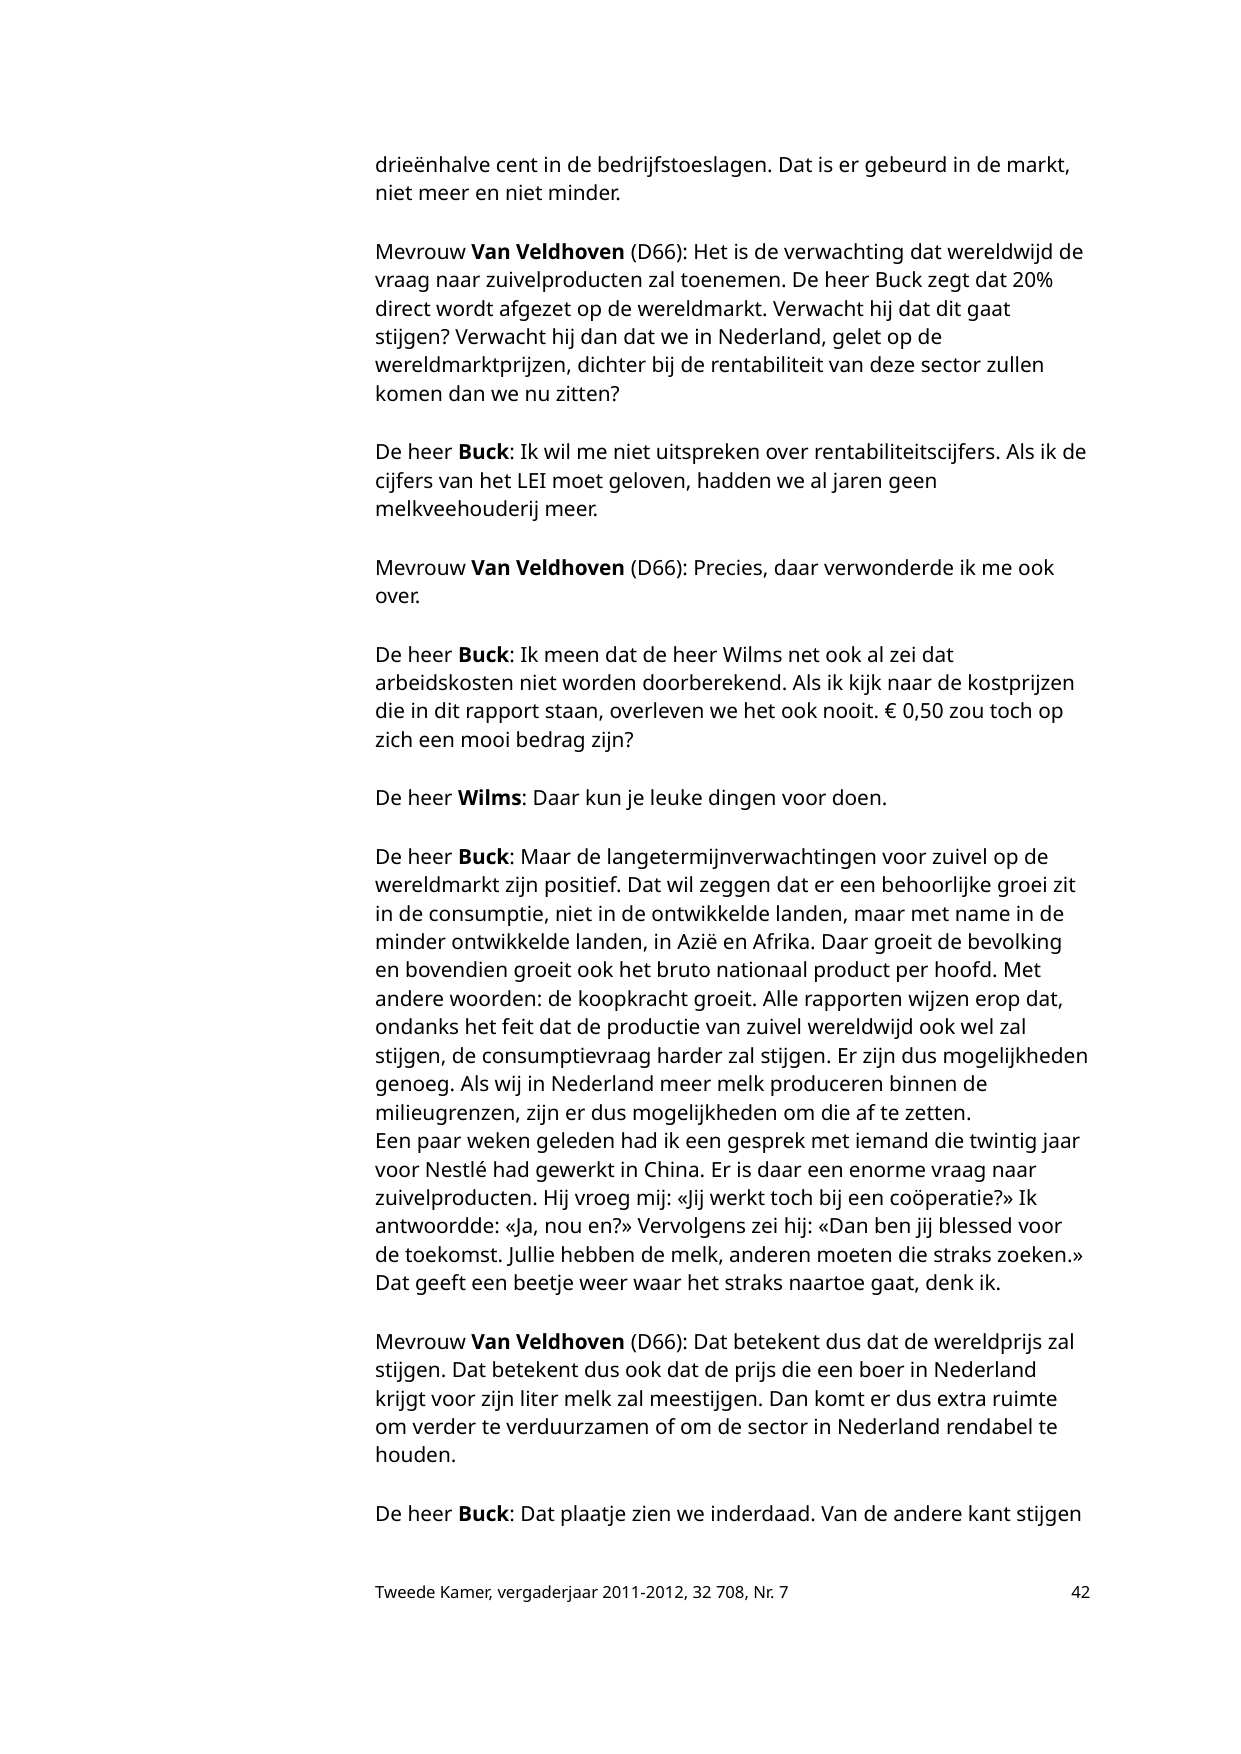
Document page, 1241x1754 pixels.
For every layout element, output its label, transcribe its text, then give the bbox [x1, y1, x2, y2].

text De heer Buck: Maar de langetermijnverwachtingen voor zuivel op de wereldmarkt zijn positief. Dat wil zeggen dat er een behoorlijke groei zit in de consumptie, niet in de ontwikkelde landen, maar met name in de minder ontwikkelde landen, in Azië en Afrika. Daar groeit de bevolking en bovendien groeit ook het bruto nationaal product per hoofd. Met andere woorden: de koopkracht groeit. Alle rapporten wijzen erop dat, ondanks het feit dat de productie van zuivel wereldwijd ook wel zal stijgen, de consumptievraag harder zal stijgen. Er zijn dus mogelijkheden genoeg. Als wij in Nederland meer melk produceren binnen de milieugrenzen, zijn er dus mogelijkheden om die af te zetten. [375, 842, 1090, 1126]
text Mevrouw Van Veldhoven (D66): Precies, daar verwonderde ik me ook over. [375, 553, 1090, 610]
text Een paar weken geleden had ik een gesprek met iemand die twintig jaar voor Nestlé had gewerkt in China. Er is daar een enorme vraag naar zuivelproducten. Hij vroeg mij: «Jij werkt toch bij een coöperatie?» Ik antwoordde: «Ja, nou en?» Vervolgens zei hij: «Dan ben jij blessed voor de toekomst. Jullie hebben de melk, anderen moeten die straks zoeken.» Dat geeft een beetje weer waar het straks naartoe gaat, denk ik. [375, 1126, 1090, 1297]
text Mevrouw Van Veldhoven (D66): Dat betekent dus dat de wereldprijs zal stijgen. Dat betekent dus ook dat de prijs die een boer in Nederland krijgt voor zijn liter melk zal meestijgen. Dan komt er dus extra ruimte om verder te verduurzamen of om de sector in Nederland rendabel te houden. [375, 1327, 1090, 1469]
text drieënhalve cent in de bedrijfstoeslagen. Dat is er gebeurd in de markt, niet meer en niet minder. [375, 150, 1090, 207]
text Mevrouw Van Veldhoven (D66): Het is de verwachting dat wereldwijd de vraag naar zuivelproducten zal toenemen. De heer Buck zegt dat 20% direct wordt afgezet op de wereldmarkt. Verwacht hij dat dit gaat stijgen? Verwacht hij dan dat we in Nederland, gelet op de wereldmarktprijzen, dichter bij de rentabiliteit van deze sector zullen komen dan we nu zitten? [375, 237, 1090, 407]
text De heer Wilms: Daar kun je leuke dingen voor doen. [375, 783, 1090, 812]
text De heer Buck: Dat plaatje zien we inderdaad. Van de andere kant stijgen [375, 1499, 1090, 1527]
text De heer Buck: Ik wil me niet uitspreken over rentabiliteitscijfers. Als ik de cijfers van het LEI moet geloven, hadden we al jaren geen melkveehouderij meer. [375, 437, 1090, 523]
text De heer Buck: Ik meen dat de heer Wilms net ook al zei dat arbeidskosten niet worden doorberekend. Als ik kijk naar de kostprijzen die in dit rapport staan, overleven we het ook nooit. € 0,50 zou toch op zich een mooi bedrag zijn? [375, 640, 1090, 753]
